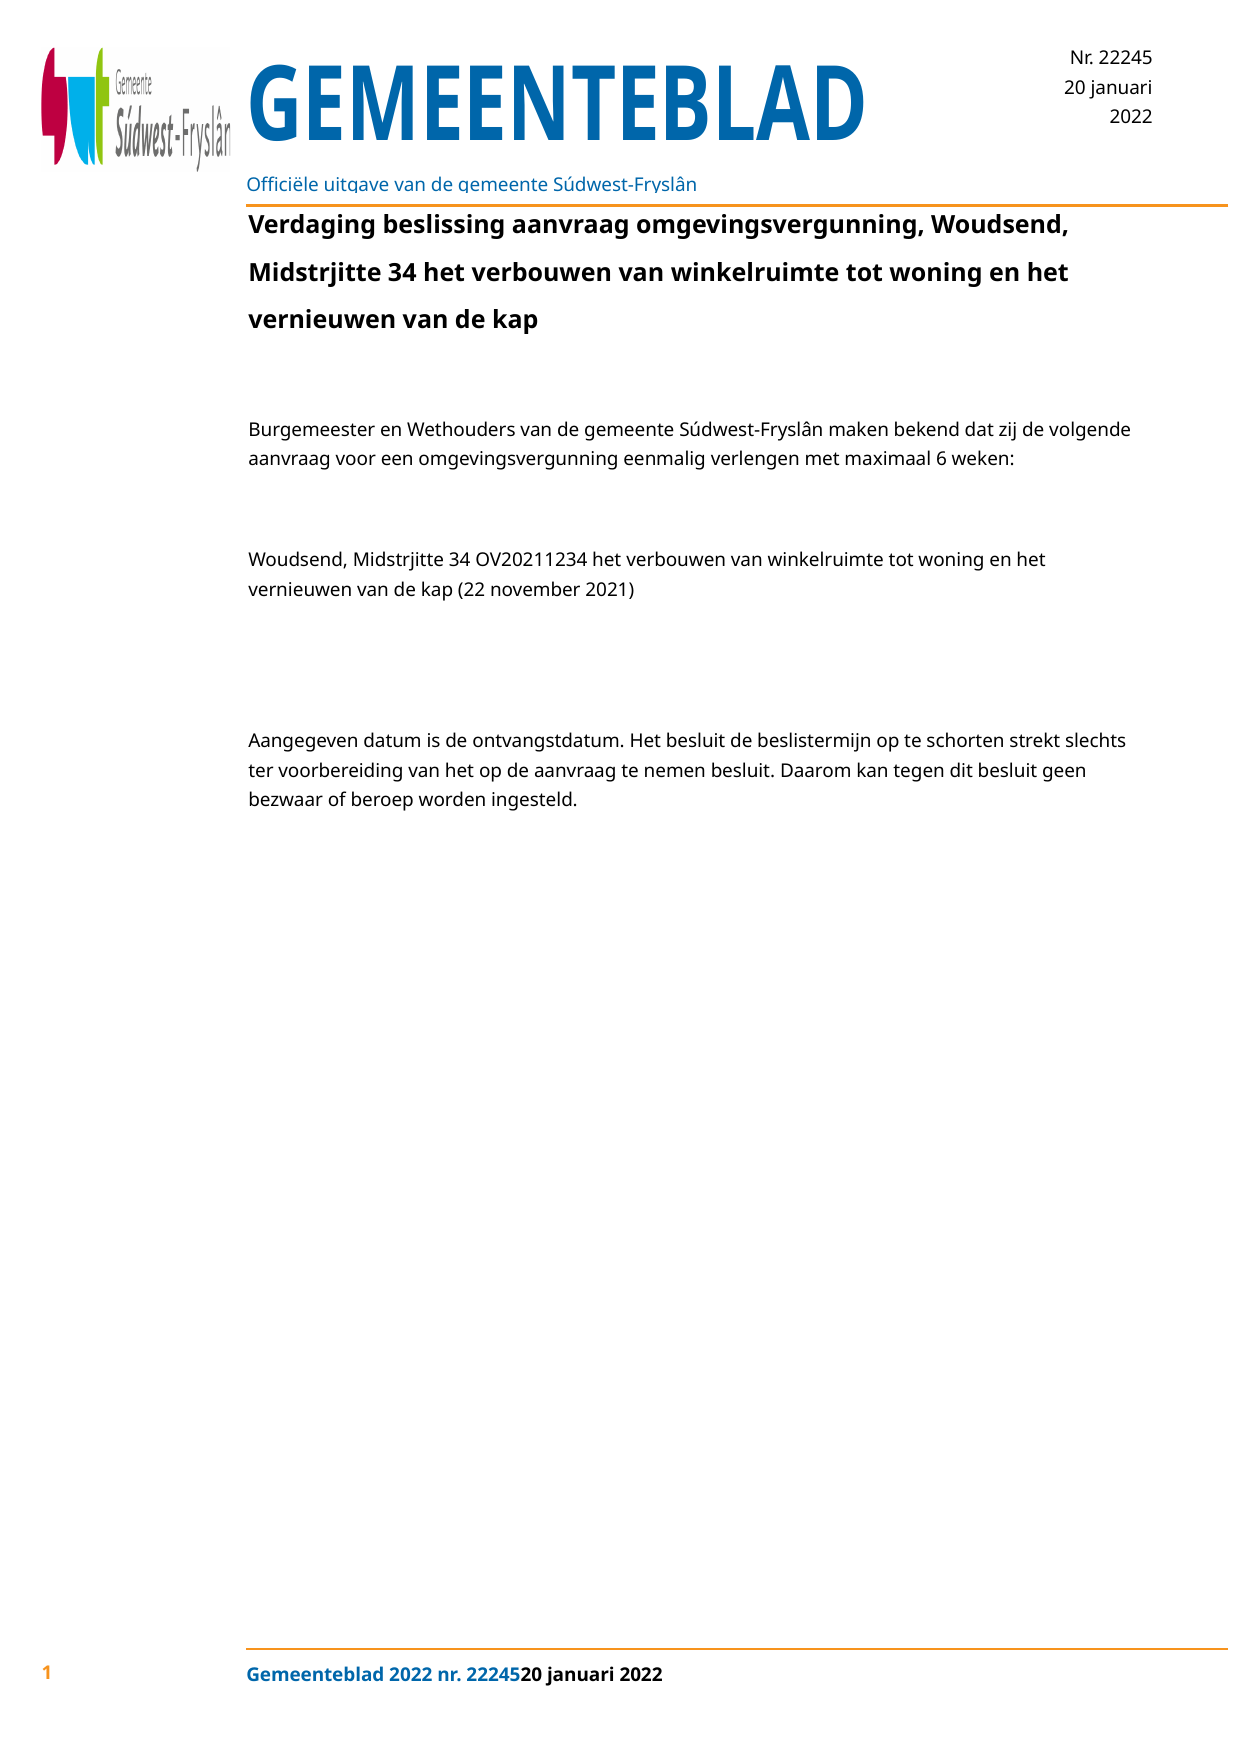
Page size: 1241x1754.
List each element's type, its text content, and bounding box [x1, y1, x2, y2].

picture [41, 47, 231, 172]
text Burgemeester en Wethouders van de gemeente Súdwest-Fryslân maken bekend dat zij de volgende aanvraag voor een omgevingsvergunning eenmalig verlengen met maximaal 6 weken: [248, 416, 1152, 471]
text Woudsend, Midstrjitte 34 OV20211234 het verbouwen van winkelruimte tot woning en het vernieuwen van de kap (22 november 2021) [248, 546, 1152, 602]
text Aangegeven datum is de ontvangstdatum. Het besluit de beslistermijn op te schorten strekt slechts ter voorbereiding van het op de aanvraag te nemen besluit. Daarom kan tegen dit besluit geen bezwaar of beroep worden ingesteld. [248, 727, 1152, 812]
text Verdaging beslissing aanvraag omgevingsvergunning, Woudsend, Midstrjitte 34 het verbouwen van winkelruimte tot woning en het vernieuwen van de kap [248, 207, 1152, 336]
